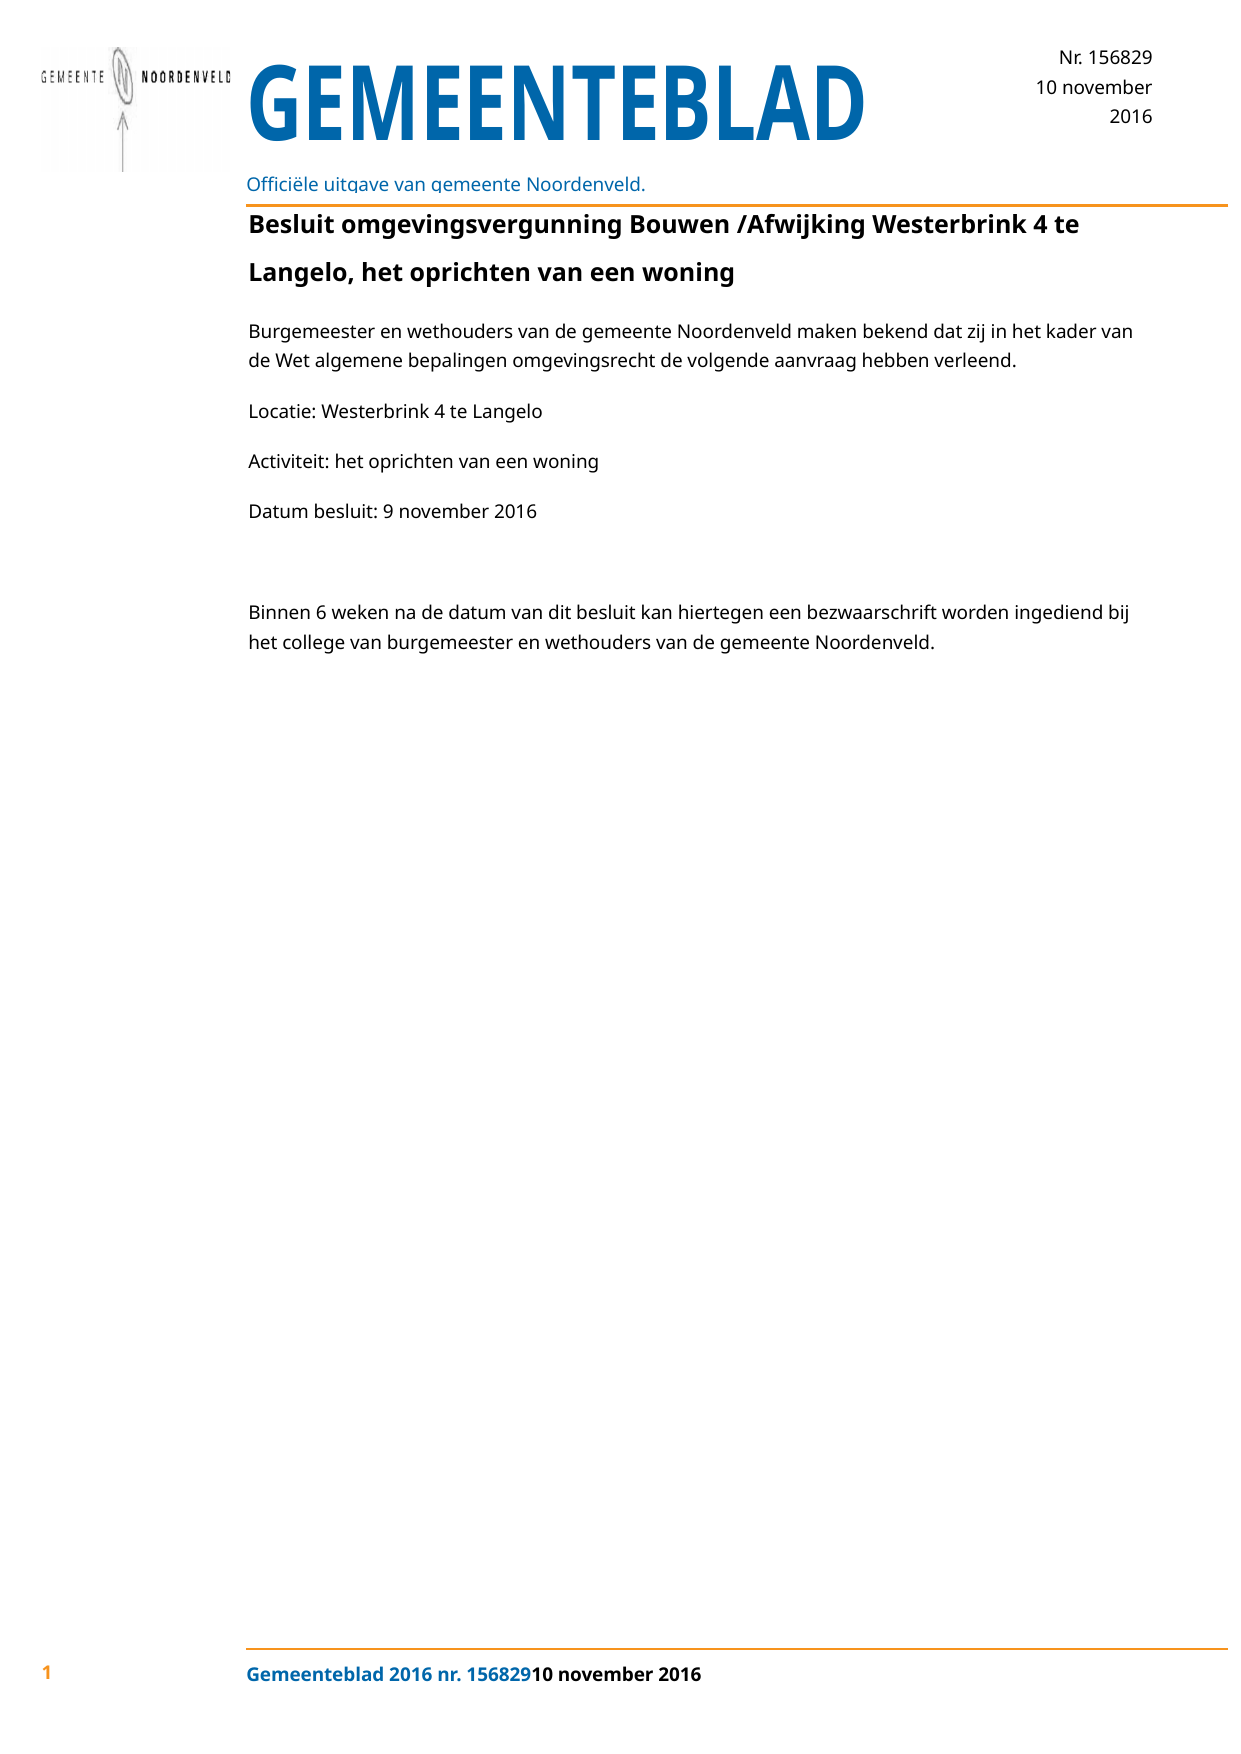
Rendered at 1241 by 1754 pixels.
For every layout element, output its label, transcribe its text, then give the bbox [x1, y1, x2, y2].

picture [41, 47, 231, 172]
text Burgemeester en wethouders van de gemeente Noordenveld maken bekend dat zij in het kader van de Wet algemene bepalingen omgevingsrecht de volgende aanvraag hebben verleend. [248, 318, 1152, 373]
text Binnen 6 weken na de datum van dit besluit kan hiertegen een bezwaarschrift worden ingediend bij het college van burgemeester en wethouders van de gemeente Noordenveld. [248, 599, 1152, 655]
text Besluit omgevingsvergunning Bouwen /Afwijking Westerbrink 4 te Langelo, het oprichten van een woning [248, 207, 1152, 288]
text Activiteit: het oprichten van een woning [248, 448, 1152, 474]
text Locatie: Westerbrink 4 te Langelo [248, 398, 1152, 424]
text Datum besluit: 9 november 2016 [248, 499, 1152, 524]
